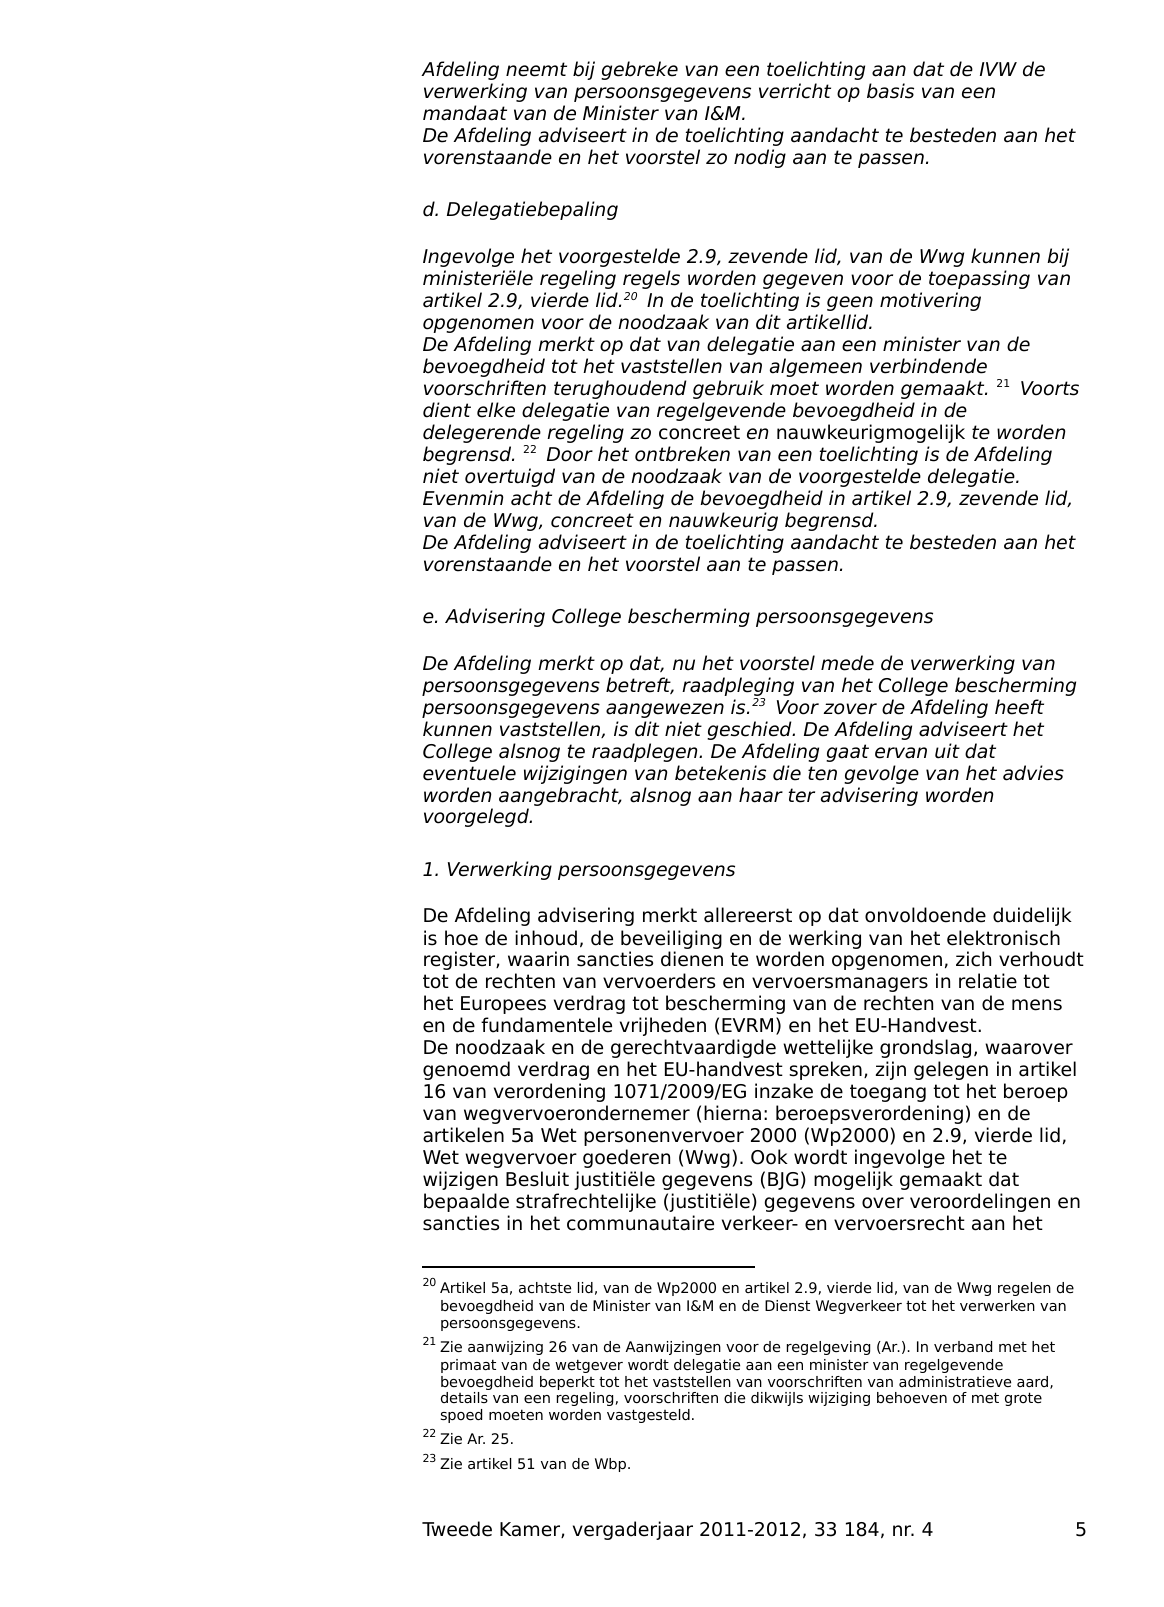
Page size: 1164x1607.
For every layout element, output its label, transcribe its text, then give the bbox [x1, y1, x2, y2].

text Ingevolge het voorgestelde 2.9, zevende lid, van de Wwg kunnen bij ministeriële regeling regels worden gegeven voor de toepassing van artikel 2.9, vierde lid. In de toelichting is geen motivering opgenomen voor de noodzaak van dit artikellid. [422, 246, 1087, 334]
subtitle d. Delegatiebepaling [422, 199, 1087, 221]
text De Afdeling adviseert in de toelichting aandacht te besteden aan het vorenstaande en het voorstel zo nodig aan te passen. [422, 125, 1087, 169]
subtitle e. Advisering College bescherming persoonsgegevens [422, 606, 1087, 628]
text Zie Ar. 25. [422, 1427, 1087, 1449]
text Artikel 5a, achtste lid, van de Wp2000 en artikel 2.9, vierde lid, van de Wwg regelen de bevoegdheid van de Minister van I&M en de Dienst Wegverkeer tot het verwerken van persoonsgegevens. [422, 1276, 1087, 1332]
subtitle 1. Verwerking persoonsgegevens [422, 858, 1087, 880]
text Zie artikel 51 van de Wbp. [422, 1452, 1087, 1474]
text De noodzaak en de gerechtvaardigde wettelijke grondslag, waarover genoemd verdrag en het EU-handvest spreken, zijn gelegen in artikel 16 van verordening 1071/2009/EG inzake de toegang tot het beroep van wegvervoerondernemer (hierna: beroepsverordening) en de artikelen 5a Wet personenvervoer 2000 (Wp2000) en 2.9, vierde lid, Wet wegvervoer goederen (Wwg). Ook wordt ingevolge het te wijzigen Besluit justitiële gegevens (BJG) mogelijk gemaakt dat bepaalde strafrechtelijke (justitiële) gegevens over veroordelingen en sancties in het communautaire verkeer- en vervoersrecht aan het [422, 1037, 1087, 1235]
text Zie aanwijzing 26 van de Aanwijzingen voor de regelgeving (Ar.). In verband met het primaat van de wetgever wordt delegatie aan een minister van regelgevende bevoegdheid beperkt tot het vaststellen van voorschriften van administratieve aard, details van een regeling, voorschriften die dikwijls wijziging behoeven of met grote spoed moeten worden vastgesteld. [422, 1335, 1087, 1424]
text De Afdeling merkt op dat van delegatie aan een minister van de bevoegdheid tot het vaststellen van algemeen verbindende voorschriften terughoudend gebruik moet worden gemaakt. Voorts dient elke delegatie van regelgevende bevoegdheid in de delegerende regeling zo concreet en nauwkeurigmogelijk te worden begrensd. Door het ontbreken van een toelichting is de Afdeling niet overtuigd van de noodzaak van de voorgestelde delegatie. Evenmin acht de Afdeling de bevoegdheid in artikel 2.9, zevende lid, van de Wwg, concreet en nauwkeurig begrensd. [422, 334, 1087, 532]
text Afdeling neemt bij gebreke van een toelichting aan dat de IVW de verwerking van persoonsgegevens verricht op basis van een mandaat van de Minister van I&M. [422, 59, 1087, 125]
text De Afdeling merkt op dat, nu het voorstel mede de verwerking van persoonsgegevens betreft, raadpleging van het College bescherming persoonsgegevens aangewezen is. Voor zover de Afdeling heeft kunnen vaststellen, is dit niet geschied. De Afdeling adviseert het College alsnog te raadplegen. De Afdeling gaat ervan uit dat eventuele wijzigingen van betekenis die ten gevolge van het advies worden aangebracht, alsnog aan haar ter advisering worden voorgelegd. [422, 653, 1087, 828]
text De Afdeling adviseert in de toelichting aandacht te besteden aan het vorenstaande en het voorstel aan te passen. [422, 532, 1087, 576]
text De Afdeling advisering merkt allereerst op dat onvoldoende duidelijk is hoe de inhoud, de beveiliging en de werking van het elektronisch register, waarin sancties dienen te worden opgenomen, zich verhoudt tot de rechten van vervoerders en vervoersmanagers in relatie tot het Europees verdrag tot bescherming van de rechten van de mens en de fundamentele vrijheden (EVRM) en het EU-Handvest. [422, 905, 1087, 1037]
